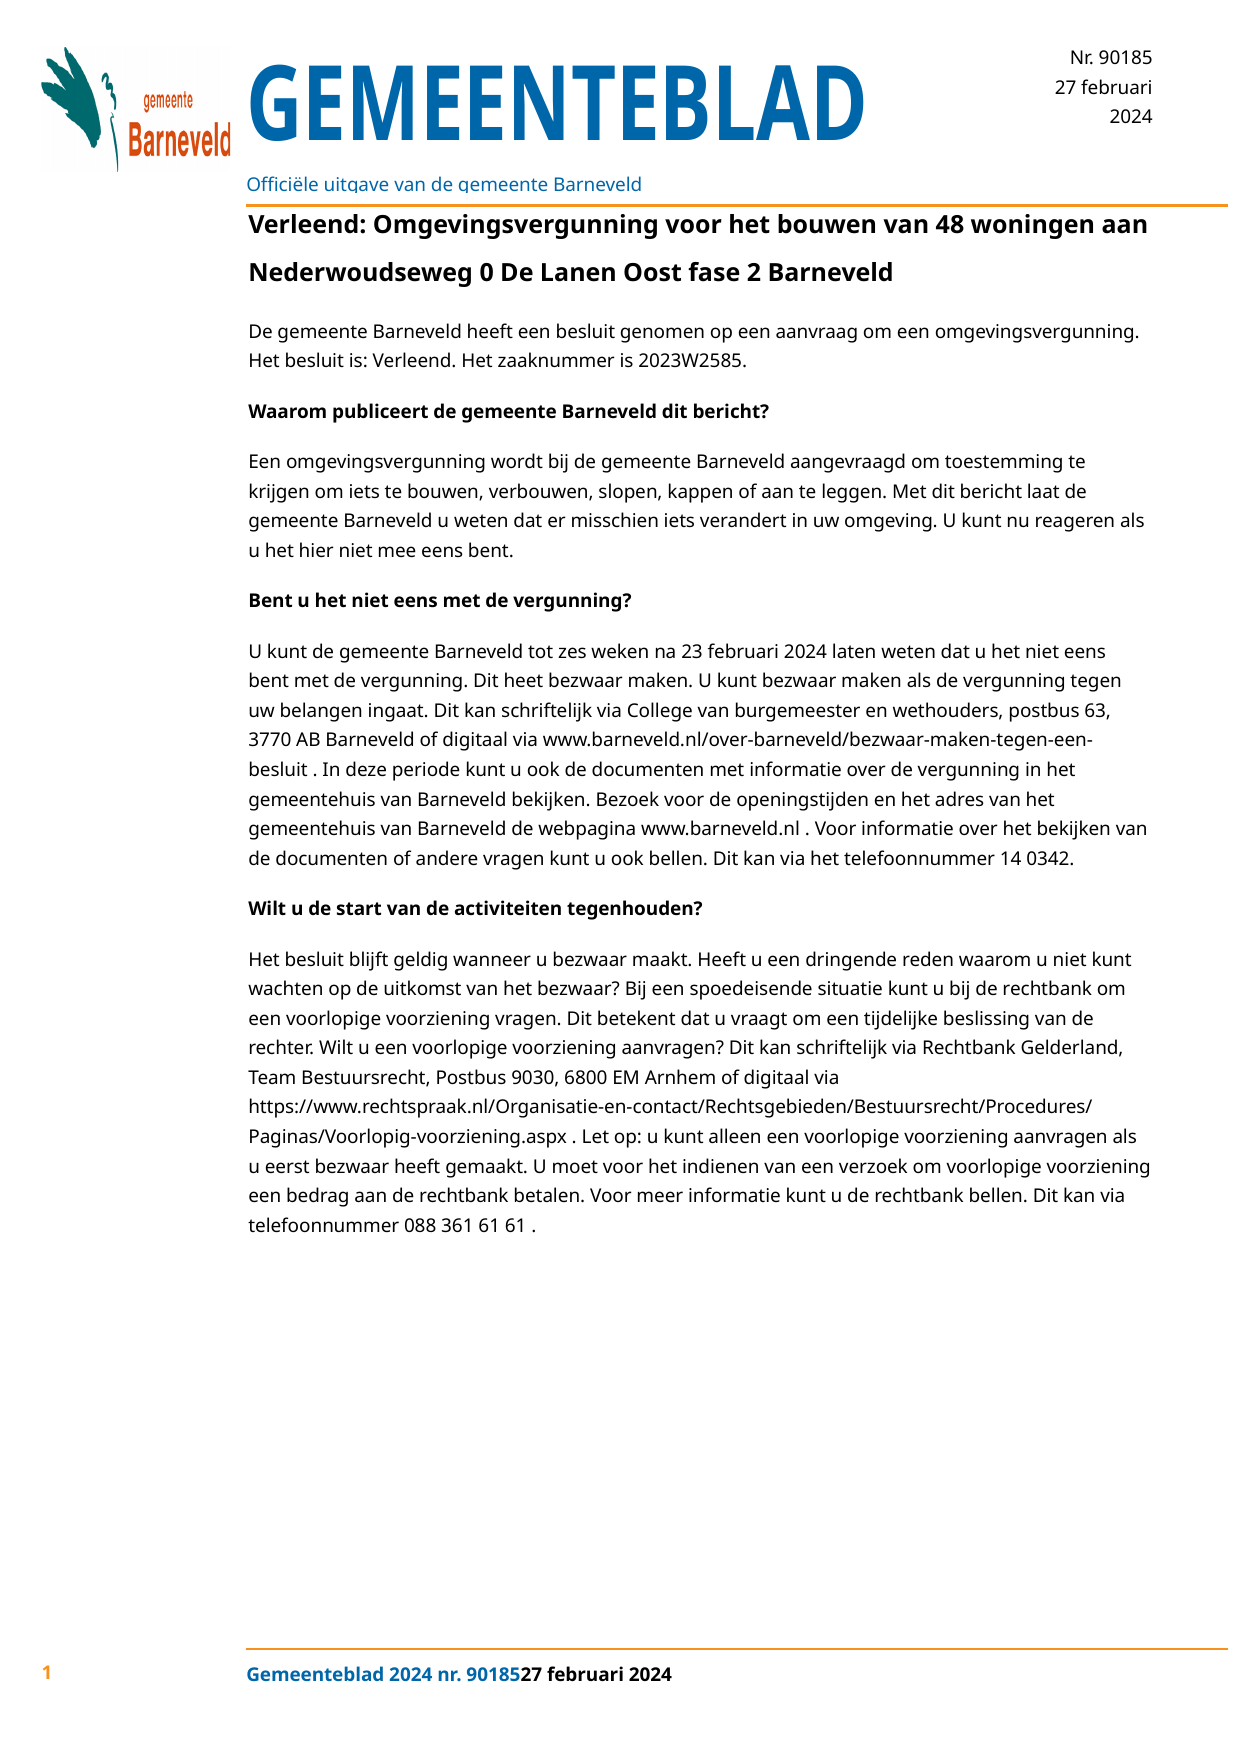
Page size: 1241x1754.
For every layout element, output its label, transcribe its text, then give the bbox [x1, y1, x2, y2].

text Wilt u de start van de activiteiten tegenhouden? [248, 895, 1152, 921]
text Verleend: Omgevingsvergunning voor het bouwen van 48 woningen aan Nederwoudseweg 0 De Lanen Oost fase 2 Barneveld [248, 207, 1152, 288]
picture [41, 47, 231, 172]
text U kunt de gemeente Barneveld tot zes weken na 23 februari 2024 laten weten dat u het niet eens bent met de vergunning. Dit heet bezwaar maken. U kunt bezwaar maken als de vergunning tegen uw belangen ingaat. Dit kan schriftelijk via College van burgemeester en wethouders, postbus 63, 3770 AB Barneveld of digitaal via www.barneveld.nl/over-barneveld/bezwaar-maken-tegen-een-besluit . In deze periode kunt u ook de documenten met informatie over de vergunning in het gemeentehuis van Barneveld bekijken. Bezoek voor de openingstijden en het adres van het gemeentehuis van Barneveld de webpagina www.barneveld.nl . Voor informatie over het bekijken van de documenten of andere vragen kunt u ook bellen. Dit kan via het telefoonnummer 14 0342. [248, 638, 1152, 871]
text Bent u het niet eens met de vergunning? [248, 587, 1152, 613]
text Een omgevingsvergunning wordt bij de gemeente Barneveld aangevraagd om toestemming te krijgen om iets te bouwen, verbouwen, slopen, kappen of aan te leggen. Met dit bericht laat de gemeente Barneveld u weten dat er misschien iets verandert in uw omgeving. U kunt nu reageren als u het hier niet mee eens bent. [248, 448, 1152, 563]
text Het besluit blijft geldig wanneer u bezwaar maakt. Heeft u een dringende reden waarom u niet kunt wachten op de uitkomst van het bezwaar? Bij een spoedeisende situatie kunt u bij de rechtbank om een voorlopige voorziening vragen. Dit betekent dat u vraagt om een tijdelijke beslissing van de rechter. Wilt u een voorlopige voorziening aanvragen? Dit kan schriftelijk via Rechtbank Gelderland, Team Bestuursrecht, Postbus 9030, 6800 EM Arnhem of digitaal via https://www.rechtspraak.nl/Organisatie-en-contact/Rechtsgebieden/Bestuursrecht/Procedures/Paginas/Voorlopig-voorziening.aspx . Let op: u kunt alleen een voorlopige voorziening aanvragen als u eerst bezwaar heeft gemaakt. U moet voor het indienen van een verzoek om voorlopige voorziening een bedrag aan de rechtbank betalen. Voor meer informatie kunt u de rechtbank bellen. Dit kan via telefoonnummer 088 361 61 61 . [248, 946, 1152, 1238]
text Waarom publiceert de gemeente Barneveld dit bericht? [248, 398, 1152, 424]
text De gemeente Barneveld heeft een besluit genomen op een aanvraag om een omgevingsvergunning. Het besluit is: Verleend. Het zaaknummer is 2023W2585. [248, 318, 1152, 373]
